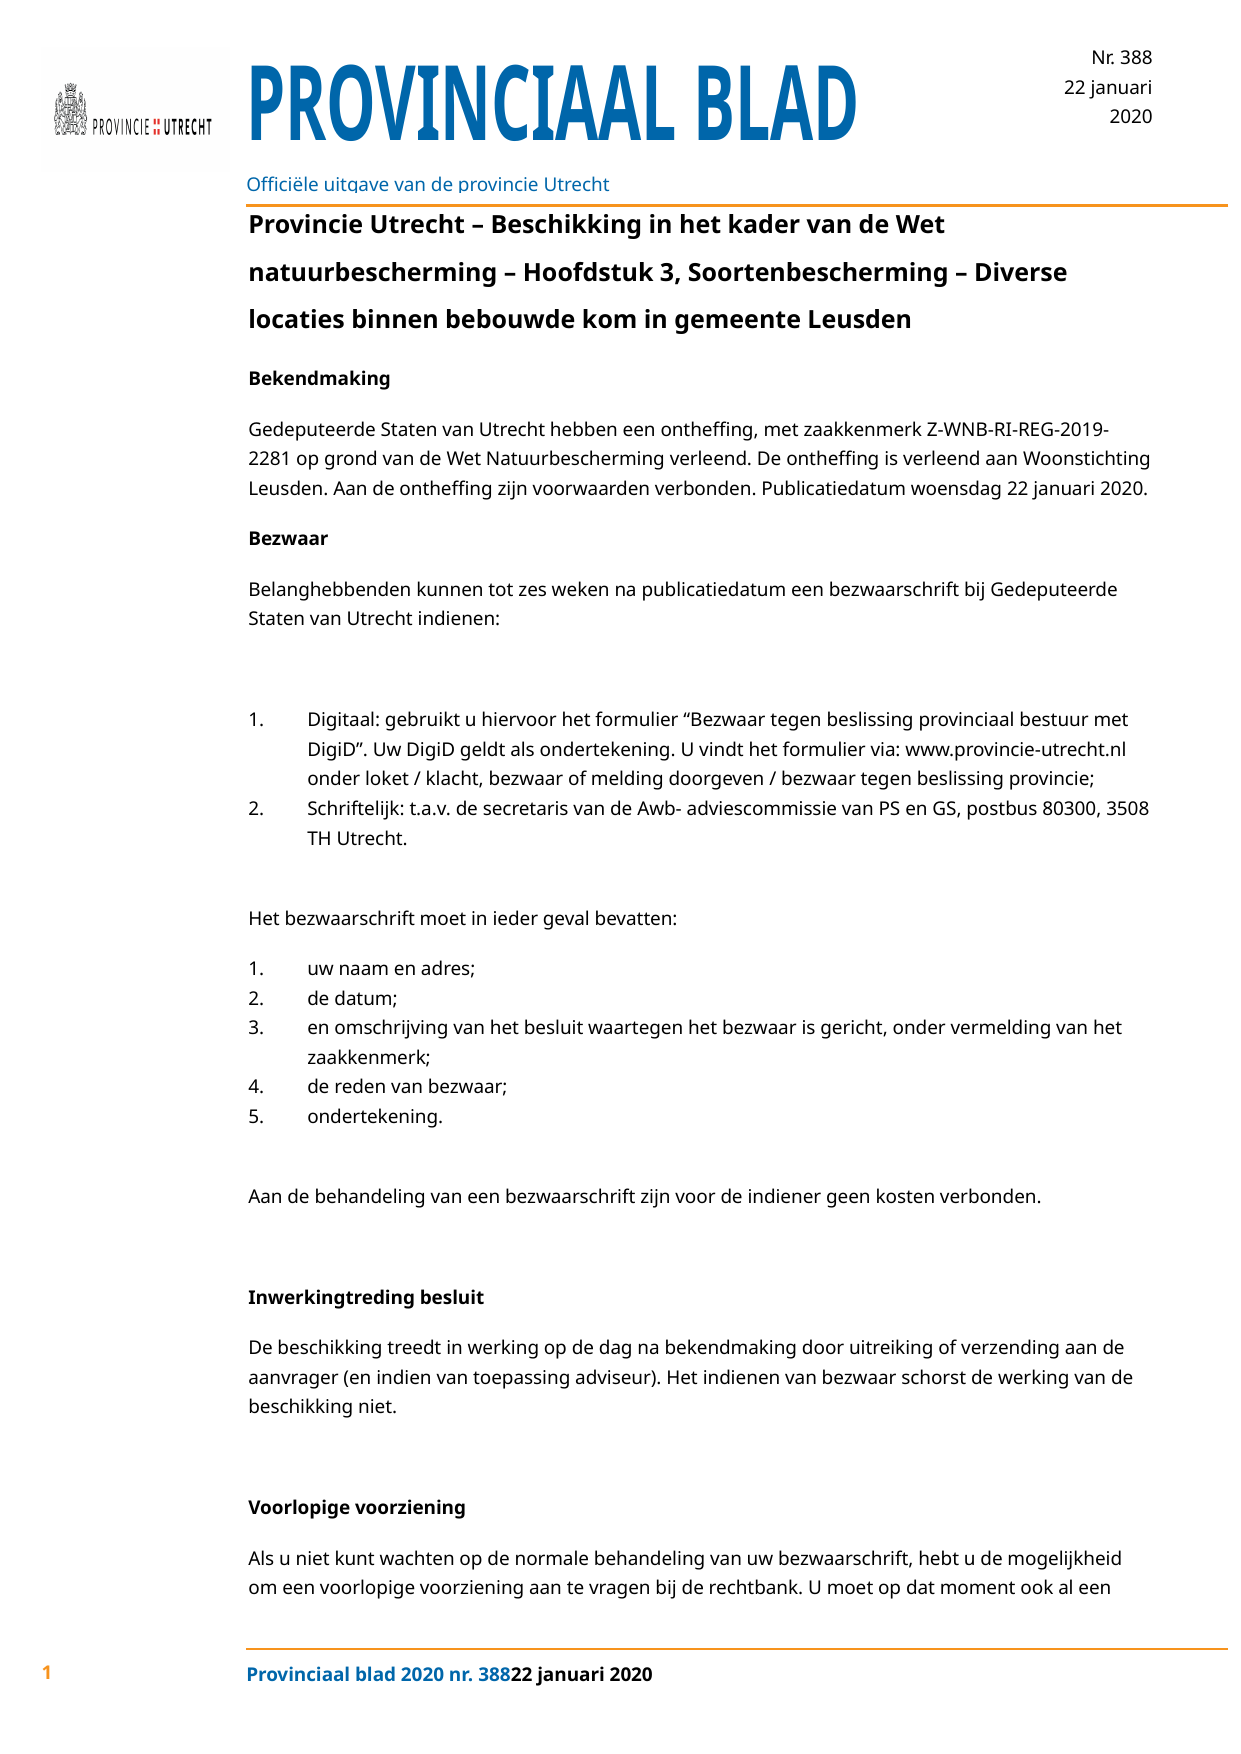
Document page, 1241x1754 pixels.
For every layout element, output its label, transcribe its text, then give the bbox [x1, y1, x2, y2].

text Inwerkingtreding besluit [248, 1284, 1152, 1309]
list uw naam en adres; [248, 955, 1152, 981]
picture [41, 47, 231, 172]
list ondertekening. [248, 1103, 1152, 1129]
text Aan de behandeling van een bezwaarschrift zijn voor de indiener geen kosten verbonden. [248, 1183, 1152, 1209]
text Gedeputeerde Staten van Utrecht hebben een ontheffing, met zaakkenmerk Z-WNB-RI-REG-2019-2281 op grond van de Wet Natuurbescherming verleend. De ontheffing is verleend aan Woonstichting Leusden. Aan de ontheffing zijn voorwaarden verbonden. Publicatiedatum woensdag 22 januari 2020. [248, 416, 1152, 501]
list Schriftelijk: t.a.v. de secretaris van de Awb- adviescommissie van PS en GS, postbus 80300, 3508 TH Utrecht. [248, 795, 1152, 850]
list en omschrijving van het besluit waartegen het bezwaar is gericht, onder vermelding van het zaakkenmerk; [248, 1014, 1152, 1069]
text Provincie Utrecht – Beschikking in het kader van de Wet natuurbescherming – Hoofdstuk 3, Soortenbescherming – Diverse locaties binnen bebouwde kom in gemeente Leusden [248, 207, 1152, 336]
text Het bezwaarschrift moet in ieder geval bevatten: [248, 905, 1152, 930]
list de datum; [248, 985, 1152, 1010]
text Belanghebbenden kunnen tot zes weken na publicatiedatum een bezwaarschrift bij Gedeputeerde Staten van Utrecht indienen: [248, 576, 1152, 631]
text Als u niet kunt wachten op de normale behandeling van uw bezwaarschrift, hebt u de mogelijkheid om een voorlopige voorziening aan te vragen bij de rechtbank. U moet op dat moment ook al een [248, 1545, 1152, 1600]
list de reden van bezwaar; [248, 1073, 1152, 1099]
text Bezwaar [248, 526, 1152, 551]
text Voorlopige voorziening [248, 1494, 1152, 1520]
text De beschikking treedt in werking op de dag na bekendmaking door uitreiking of verzending aan de aanvrager (en indien van toepassing adviseur). Het indienen van bezwaar schorst de werking van de beschikking niet. [248, 1334, 1152, 1419]
list Digitaal: gebruikt u hiervoor het formulier “Bezwaar tegen beslissing provinciaal bestuur met DigiD”. Uw DigiD geldt als ondertekening. U vindt het formulier via: www.provincie-utrecht.nl onder loket / klacht, bezwaar of melding doorgeven / bezwaar tegen beslissing provincie; [248, 706, 1152, 791]
text Bekendmaking [248, 366, 1152, 391]
